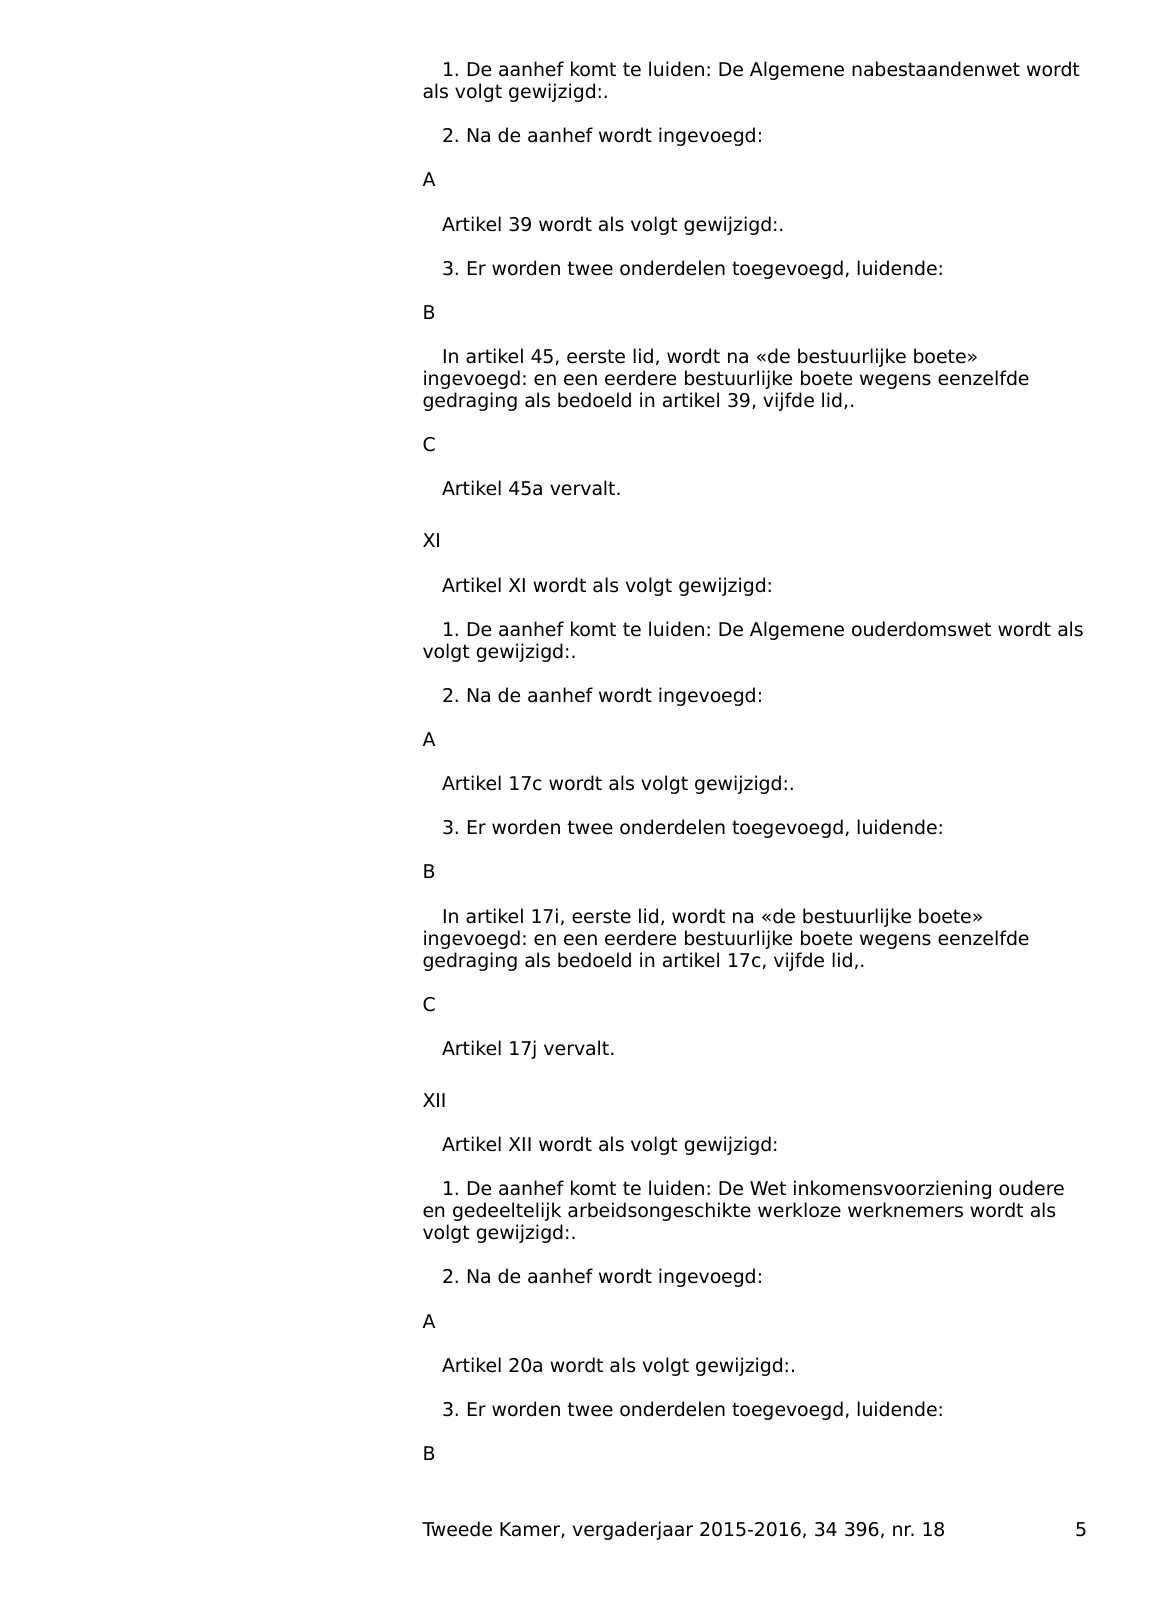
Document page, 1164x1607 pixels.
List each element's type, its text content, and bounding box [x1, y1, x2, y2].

subtitle XII [422, 1090, 1087, 1112]
text Artikel XII wordt als volgt gewijzigd: [422, 1134, 1087, 1156]
text Artikel 45a vervalt. [422, 478, 1087, 500]
text 2. Na de aanhef wordt ingevoegd: [422, 1266, 1087, 1288]
text In artikel 17i, eerste lid, wordt na «de bestuurlijke boete» ingevoegd: en een eerdere bestuurlijke boete wegens eenzelfde gedraging als bedoeld in artikel 17c, vijfde lid,. [422, 906, 1087, 972]
text 1. De aanhef komt te luiden: De Algemene ouderdomswet wordt als volgt gewijzigd:. [422, 619, 1087, 663]
text A [422, 1311, 1087, 1332]
text B [422, 302, 1087, 324]
text 2. Na de aanhef wordt ingevoegd: [422, 125, 1087, 147]
text 2. Na de aanhef wordt ingevoegd: [422, 685, 1087, 707]
text C [422, 994, 1087, 1016]
text A [422, 169, 1087, 191]
text 3. Er worden twee onderdelen toegevoegd, luidende: [422, 258, 1087, 280]
text Artikel 39 wordt als volgt gewijzigd:. [422, 213, 1087, 236]
subtitle XI [422, 530, 1087, 552]
text In artikel 45, eerste lid, wordt na «de bestuurlijke boete» ingevoegd: en een eerdere bestuurlijke boete wegens eenzelfde gedraging als bedoeld in artikel 39, vijfde lid,. [422, 346, 1087, 412]
text Artikel 17j vervalt. [422, 1038, 1087, 1060]
text 1. De aanhef komt te luiden: De Wet inkomensvoorziening oudere en gedeeltelijk arbeidsongeschikte werkloze werknemers wordt als volgt gewijzigd:. [422, 1178, 1087, 1244]
text Artikel 20a wordt als volgt gewijzigd:. [422, 1355, 1087, 1377]
text A [422, 729, 1087, 751]
text 1. De aanhef komt te luiden: De Algemene nabestaandenwet wordt als volgt gewijzigd:. [422, 59, 1087, 103]
text B [422, 861, 1087, 883]
text B [422, 1443, 1087, 1465]
text Artikel 17c wordt als volgt gewijzigd:. [422, 773, 1087, 795]
text 3. Er worden twee onderdelen toegevoegd, luidende: [422, 1399, 1087, 1421]
text 3. Er worden twee onderdelen toegevoegd, luidende: [422, 817, 1087, 839]
text Artikel XI wordt als volgt gewijzigd: [422, 574, 1087, 596]
text C [422, 434, 1087, 456]
